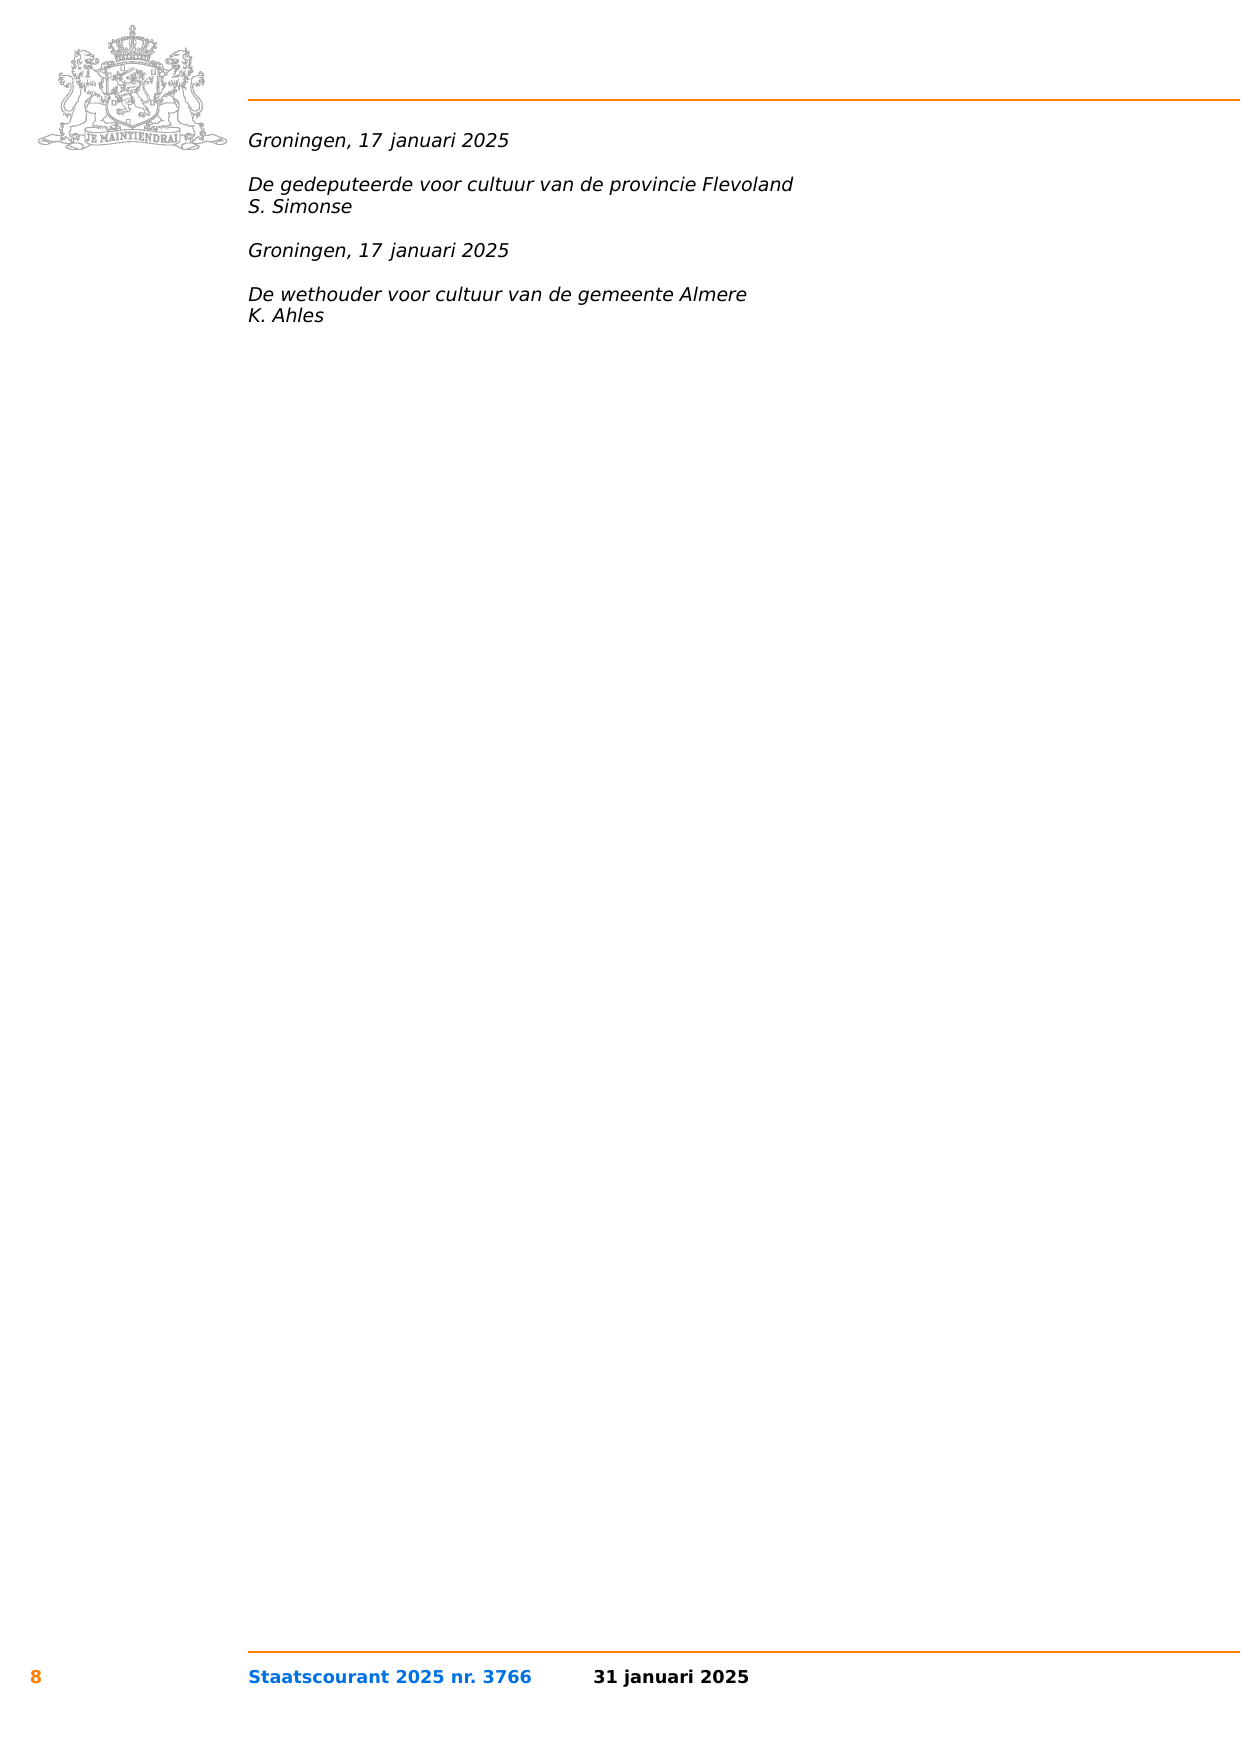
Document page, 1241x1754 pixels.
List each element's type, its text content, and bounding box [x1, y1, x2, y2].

text De gedeputeerde voor cultuur van de provincie Flevoland S. Simonse [248, 174, 1163, 218]
text Groningen, 17 januari 2025 [248, 130, 1163, 152]
text De wethouder voor cultuur van de gemeente Almere K. Ahles [248, 283, 1163, 327]
picture [38, 25, 227, 150]
text Groningen, 17 januari 2025 [248, 239, 1163, 262]
